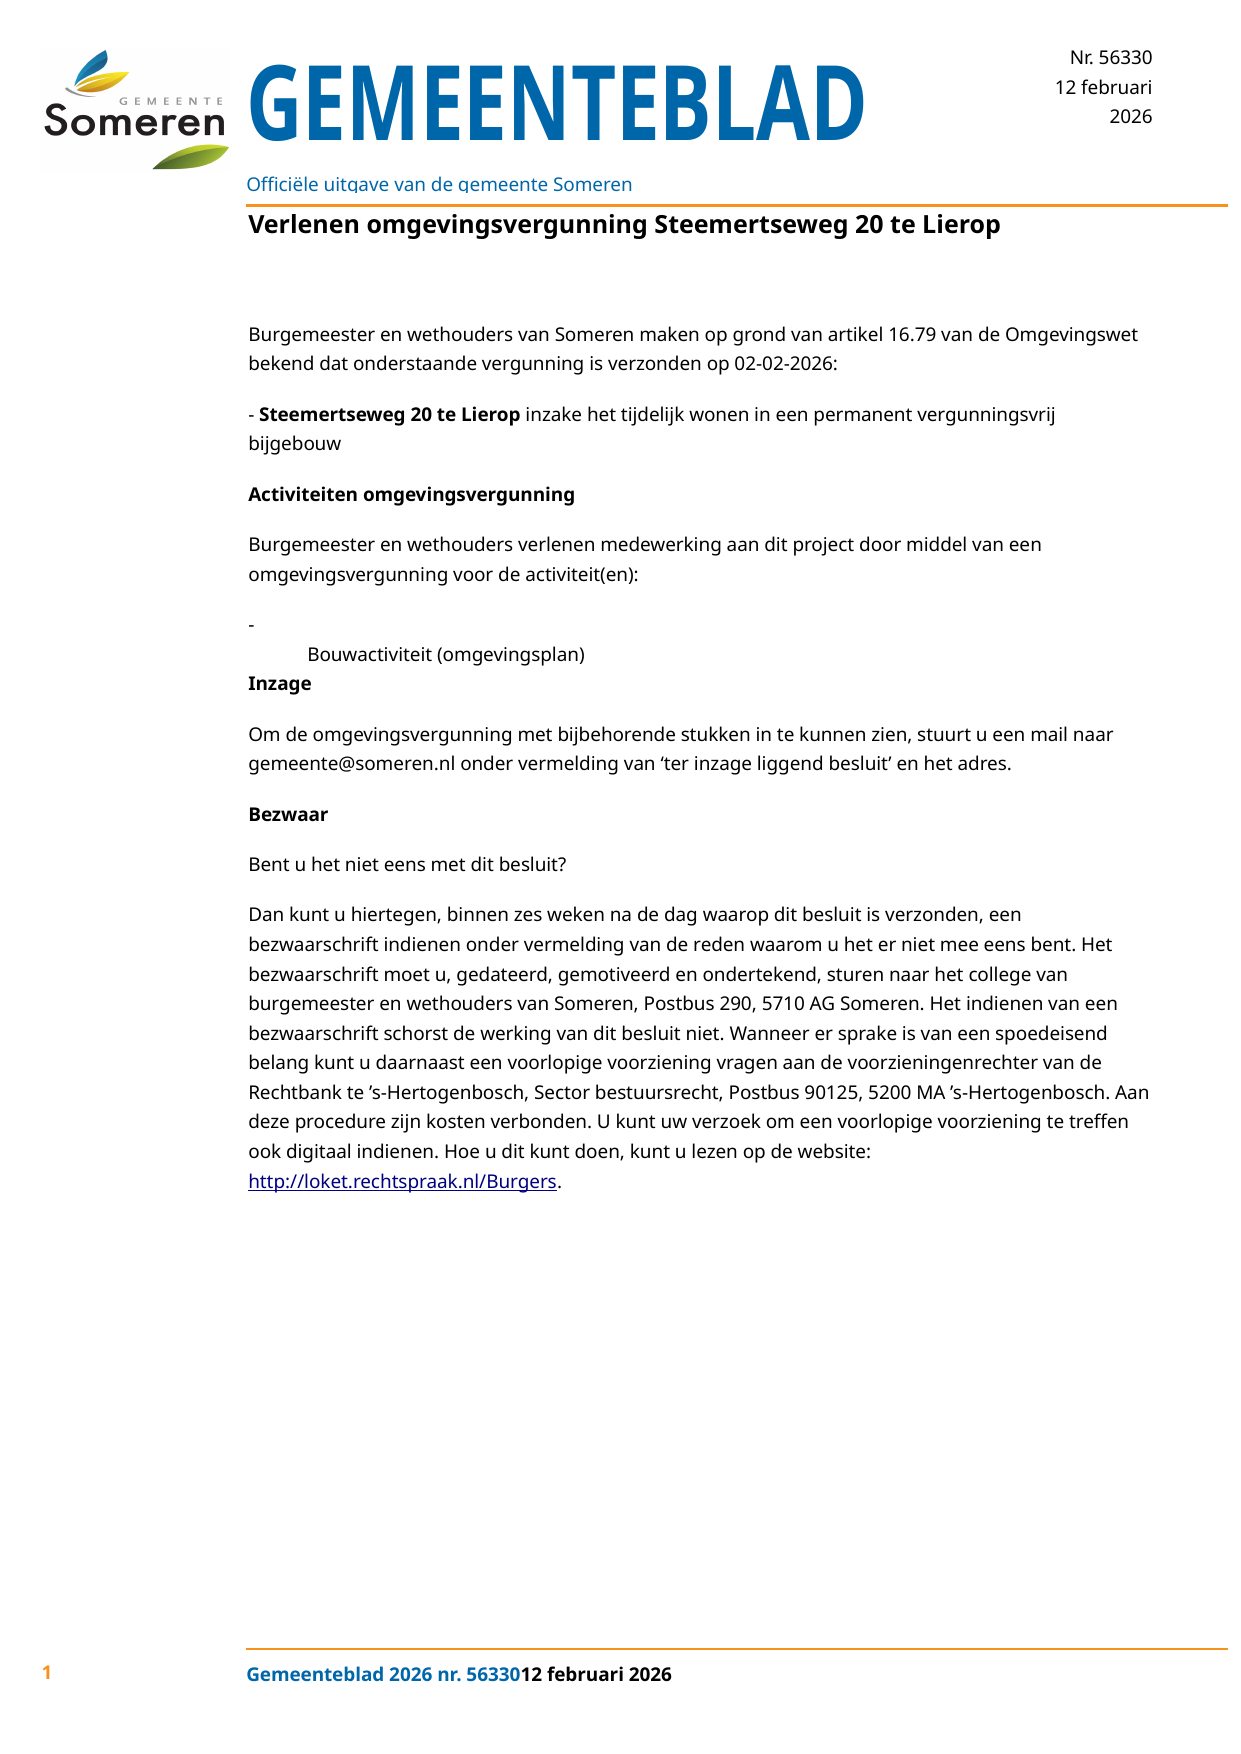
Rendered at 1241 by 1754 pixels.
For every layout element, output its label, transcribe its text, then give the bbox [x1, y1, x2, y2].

list Bouwactiviteit (omgevingsplan) [248, 641, 1152, 666]
text Om de omgevingsvergunning met bijbehorende stukken in te kunnen zien, stuurt u een mail naar gemeente@someren.nl onder vermelding van ‘ter inzage liggend besluit’ en het adres. [248, 721, 1152, 776]
text Verlenen omgevingsvergunning Steemertseweg 20 te Lierop [248, 207, 1152, 241]
text Inzage [248, 670, 1152, 696]
text - Steemertseweg 20 te Lierop inzake het tijdelijk wonen in een permanent vergunningsvrij bijgebouw [248, 401, 1152, 456]
text Activiteiten omgevingsvergunning [248, 481, 1152, 506]
text Dan kunt u hiertegen, binnen zes weken na de dag waarop dit besluit is verzonden, een bezwaarschrift indienen onder vermelding van de reden waarom u het er niet mee eens bent. Het bezwaarschrift moet u, gedateerd, gemotiveerd en ondertekend, sturen naar het college van burgemeester en wethouders van Someren, Postbus 290, 5710 AG Someren. Het indienen van een bezwaarschrift schorst de werking van dit besluit niet. Wanneer er sprake is van een spoedeisend belang kunt u daarnaast een voorlopige voorziening vragen aan de voorzieningenrechter van de Rechtbank te ’s-Hertogenbosch, Sector bestuursrecht, Postbus 90125, 5200 MA ’s-Hertogenbosch. Aan deze procedure zijn kosten verbonden. U kunt uw verzoek om een voorlopige voorziening te treffen ook digitaal indienen. Hoe u dit kunt doen, kunt u lezen op de website: http://loket.rechtspraak.nl/Burgers. [248, 902, 1152, 1193]
text Burgemeester en wethouders van Someren maken op grond van artikel 16.79 van de Omgevingswet bekend dat onderstaande vergunning is verzonden op 02-02-2026: [248, 321, 1152, 376]
text Bent u het niet eens met dit besluit? [248, 851, 1152, 877]
picture [41, 47, 231, 172]
text Burgemeester en wethouders verlenen medewerking aan dit project door middel van een omgevingsvergunning voor de activiteit(en): [248, 531, 1152, 586]
text Bezwaar [248, 801, 1152, 826]
